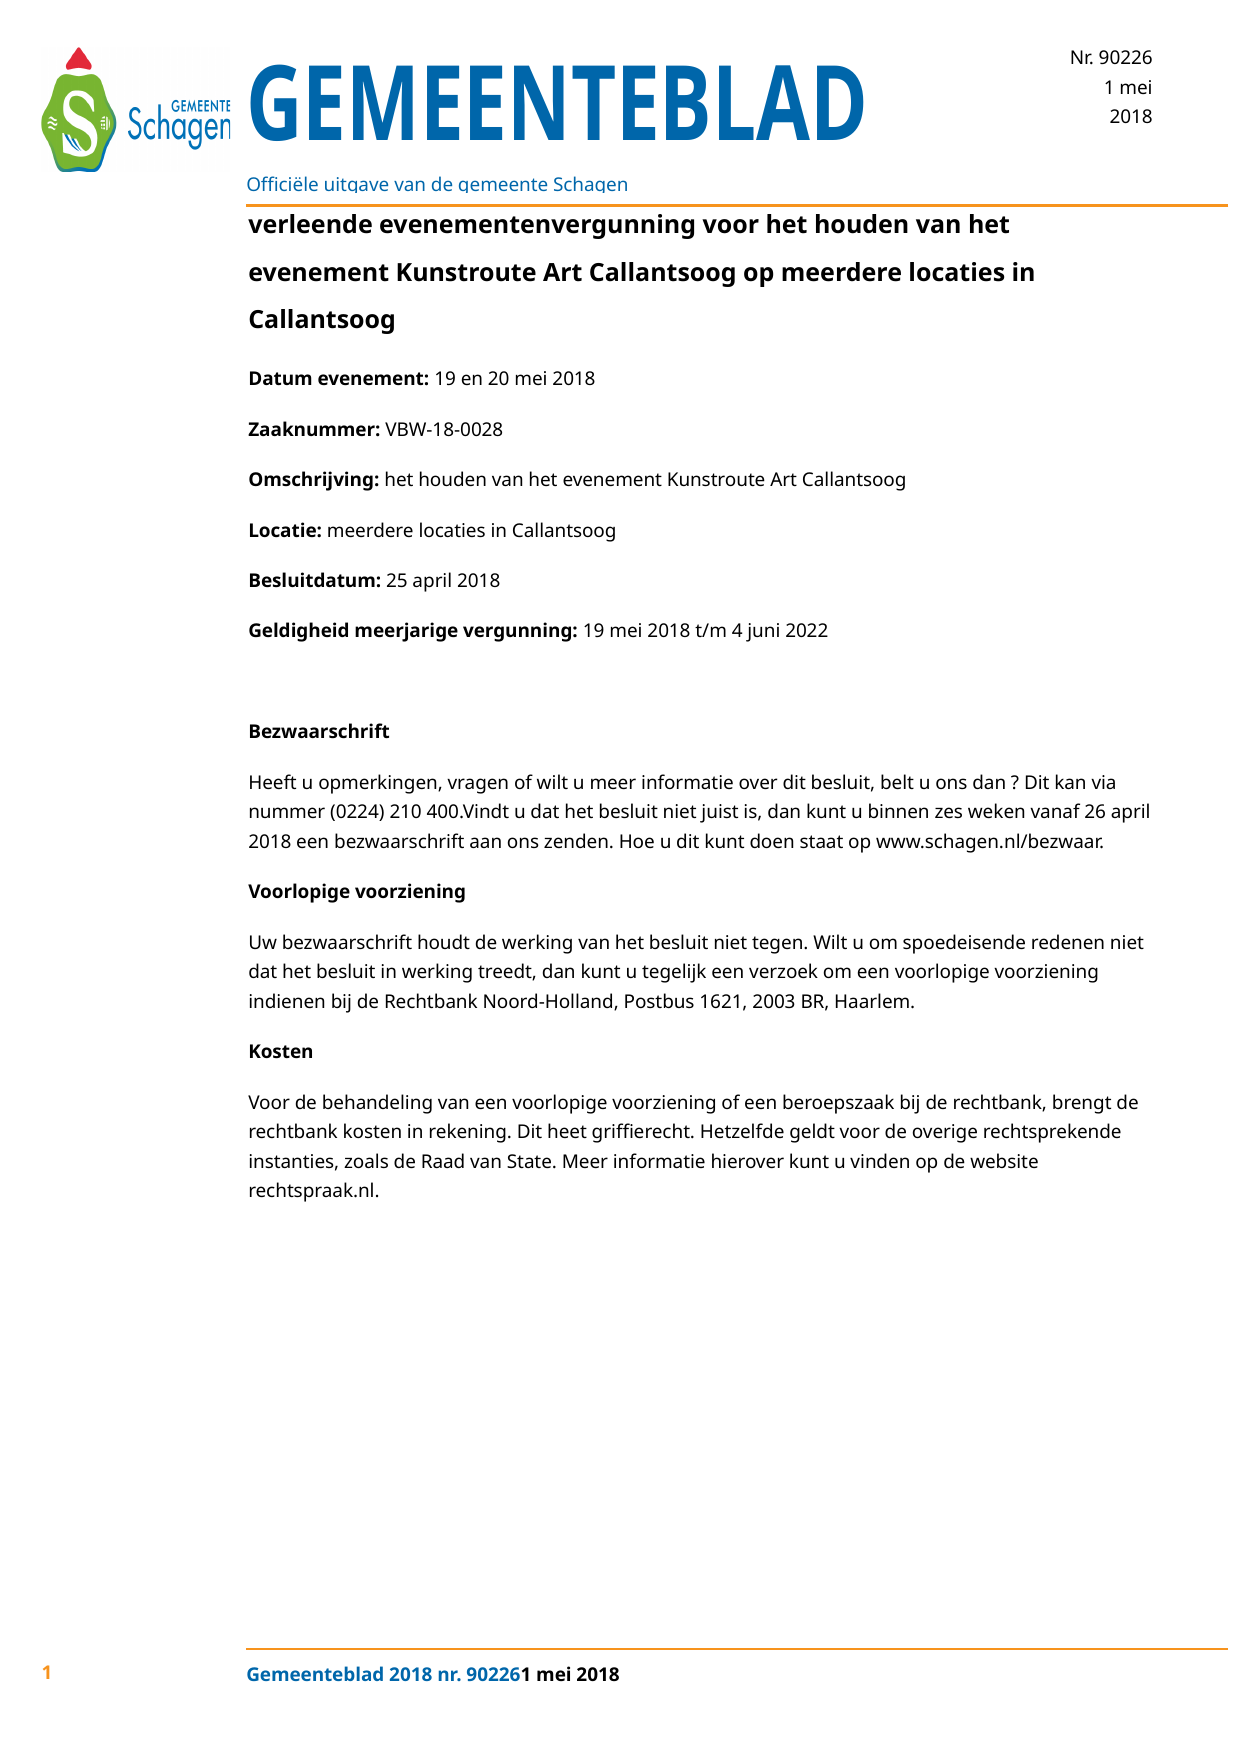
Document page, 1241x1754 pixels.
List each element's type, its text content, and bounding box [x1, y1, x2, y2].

text Uw bezwaarschrift houdt de werking van het besluit niet tegen. Wilt u om spoedeisende redenen niet dat het besluit in werking treedt, dan kunt u tegelijk een verzoek om een voorlopige voorziening indienen bij de Rechtbank Noord-Holland, Postbus 1621, 2003 BR, Haarlem. [248, 929, 1152, 1014]
text Zaaknummer: VBW-18-0028 [248, 416, 1152, 442]
text Locatie: meerdere locaties in Callantsoog [248, 517, 1152, 542]
text Voorlopige voorziening [248, 878, 1152, 904]
text Datum evenement: 19 en 20 mei 2018 [248, 366, 1152, 391]
text Kosten [248, 1038, 1152, 1064]
text Heeft u opmerkingen, vragen of wilt u meer informatie over dit besluit, belt u ons dan ? Dit kan via nummer (0224) 210 400.Vindt u dat het besluit niet juist is, dan kunt u binnen zes weken vanaf 26 april 2018 een bezwaarschrift aan ons zenden. Hoe u dit kunt doen staat op www.schagen.nl/bezwaar. [248, 769, 1152, 854]
picture [41, 47, 231, 172]
text Voor de behandeling van een voorlopige voorziening of een beroepszaak bij de rechtbank, brengt de rechtbank kosten in rekening. Dit heet griffierecht. Hetzelfde geldt voor de overige rechtsprekende instanties, zoals de Raad van State. Meer informatie hierover kunt u vinden op de website rechtspraak.nl. [248, 1089, 1152, 1203]
text Geldigheid meerjarige vergunning: 19 mei 2018 t/m 4 juni 2022 [248, 618, 1152, 643]
text Besluitdatum: 25 april 2018 [248, 567, 1152, 593]
text Omschrijving: het houden van het evenement Kunstroute Art Callantsoog [248, 466, 1152, 492]
text Bezwaarschrift [248, 718, 1152, 744]
text verleende evenementenvergunning voor het houden van het evenement Kunstroute Art Callantsoog op meerdere locaties in Callantsoog [248, 207, 1152, 336]
